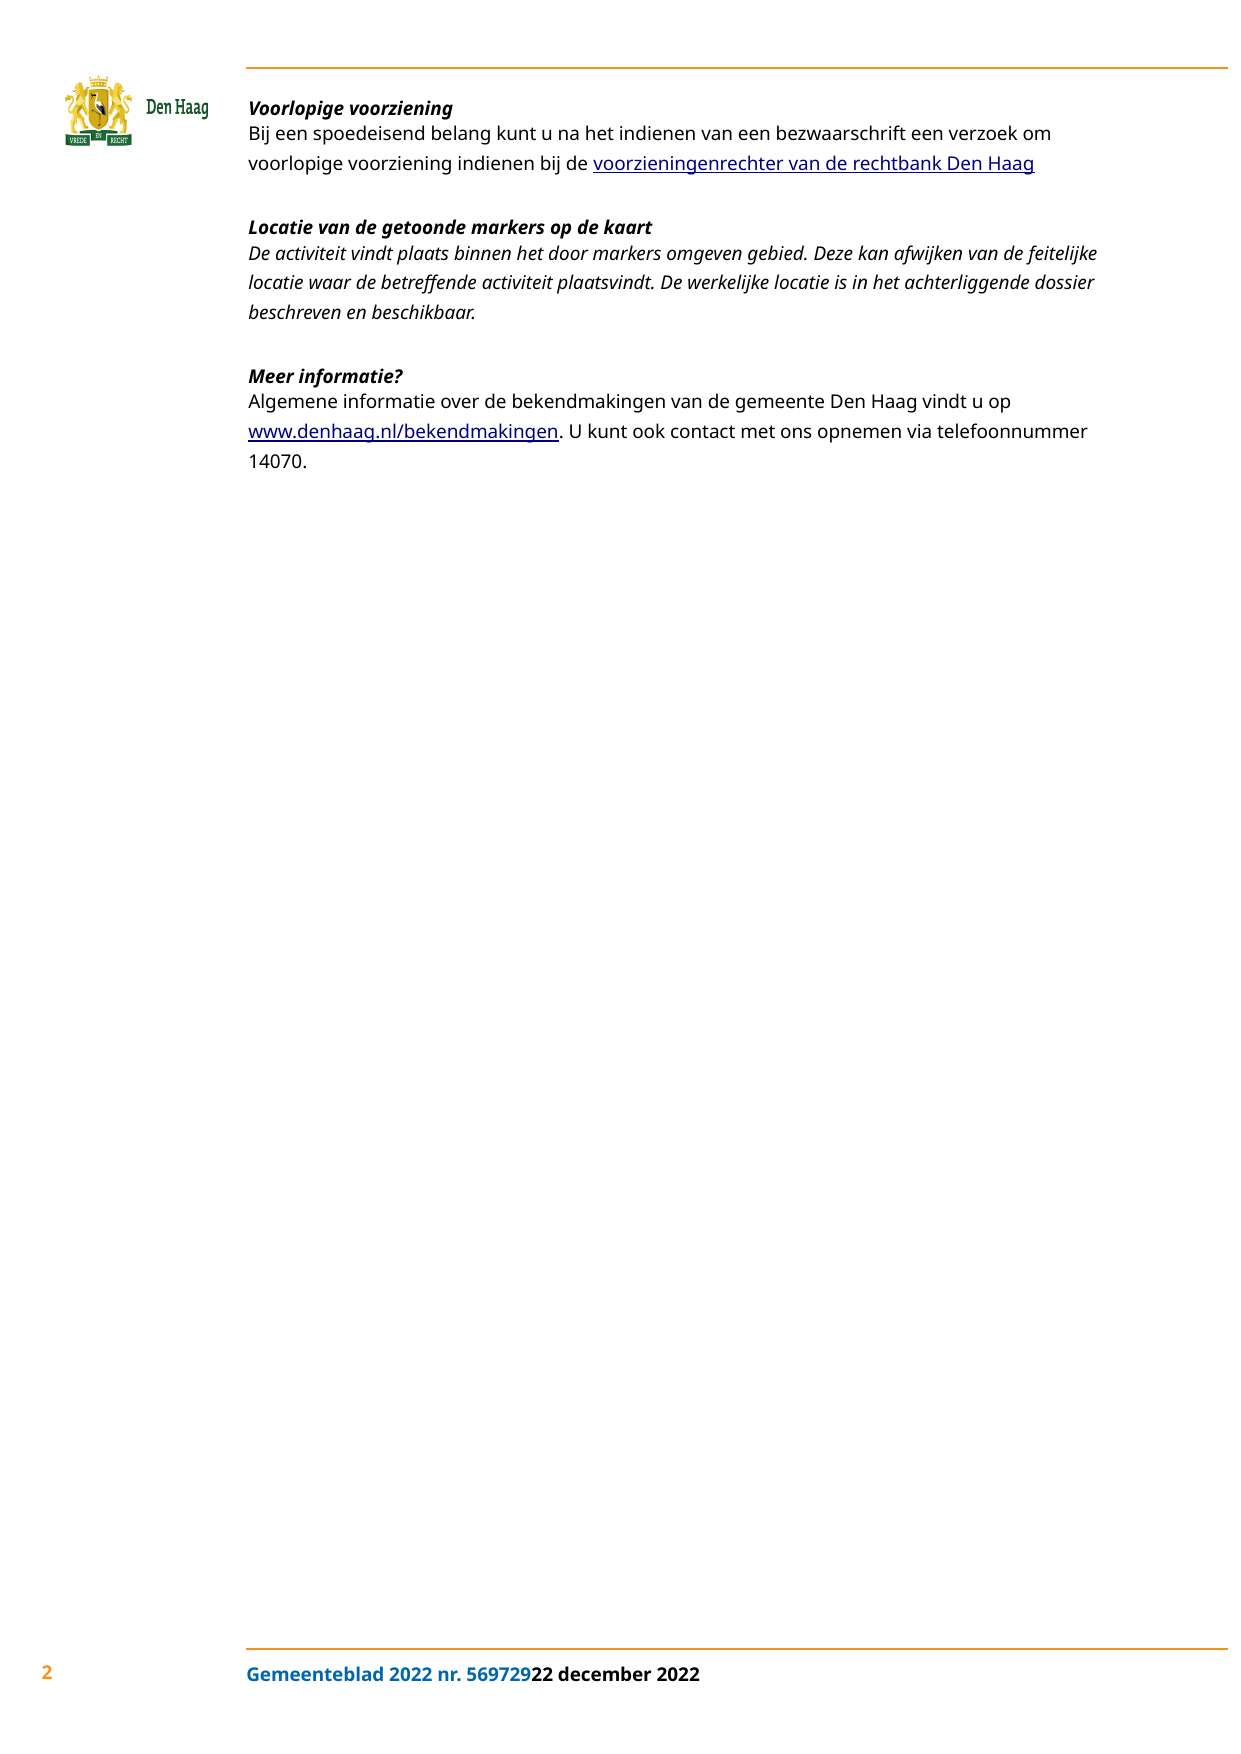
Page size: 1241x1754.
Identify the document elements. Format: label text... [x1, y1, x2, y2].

text De activiteit vindt plaats binnen het door markers omgeven gebied. Deze kan afwijken van de feitelijke locatie waar de betreffende activiteit plaatsvindt. De werkelijke locatie is in het achterliggende dossier beschreven en beschikbaar. [248, 240, 1152, 325]
text Algemene informatie over de bekendmakingen van de gemeente Den Haag vindt u op www.denhaag.nl/bekendmakingen. U kunt ook contact met ons opnemen via telefoonnummer 14070. [248, 389, 1152, 473]
text Voorlopige voorziening [248, 95, 1152, 121]
text Meer informatie? [248, 363, 1152, 389]
picture [41, 47, 231, 172]
text Bij een spoedeisend belang kunt u na het indienen van een bezwaarschrift een verzoek om voorlopige voorziening indienen bij de voorzieningenrechter van de rechtbank Den Haag [248, 121, 1152, 176]
text Locatie van de getoonde markers op de kaart [248, 214, 1152, 240]
